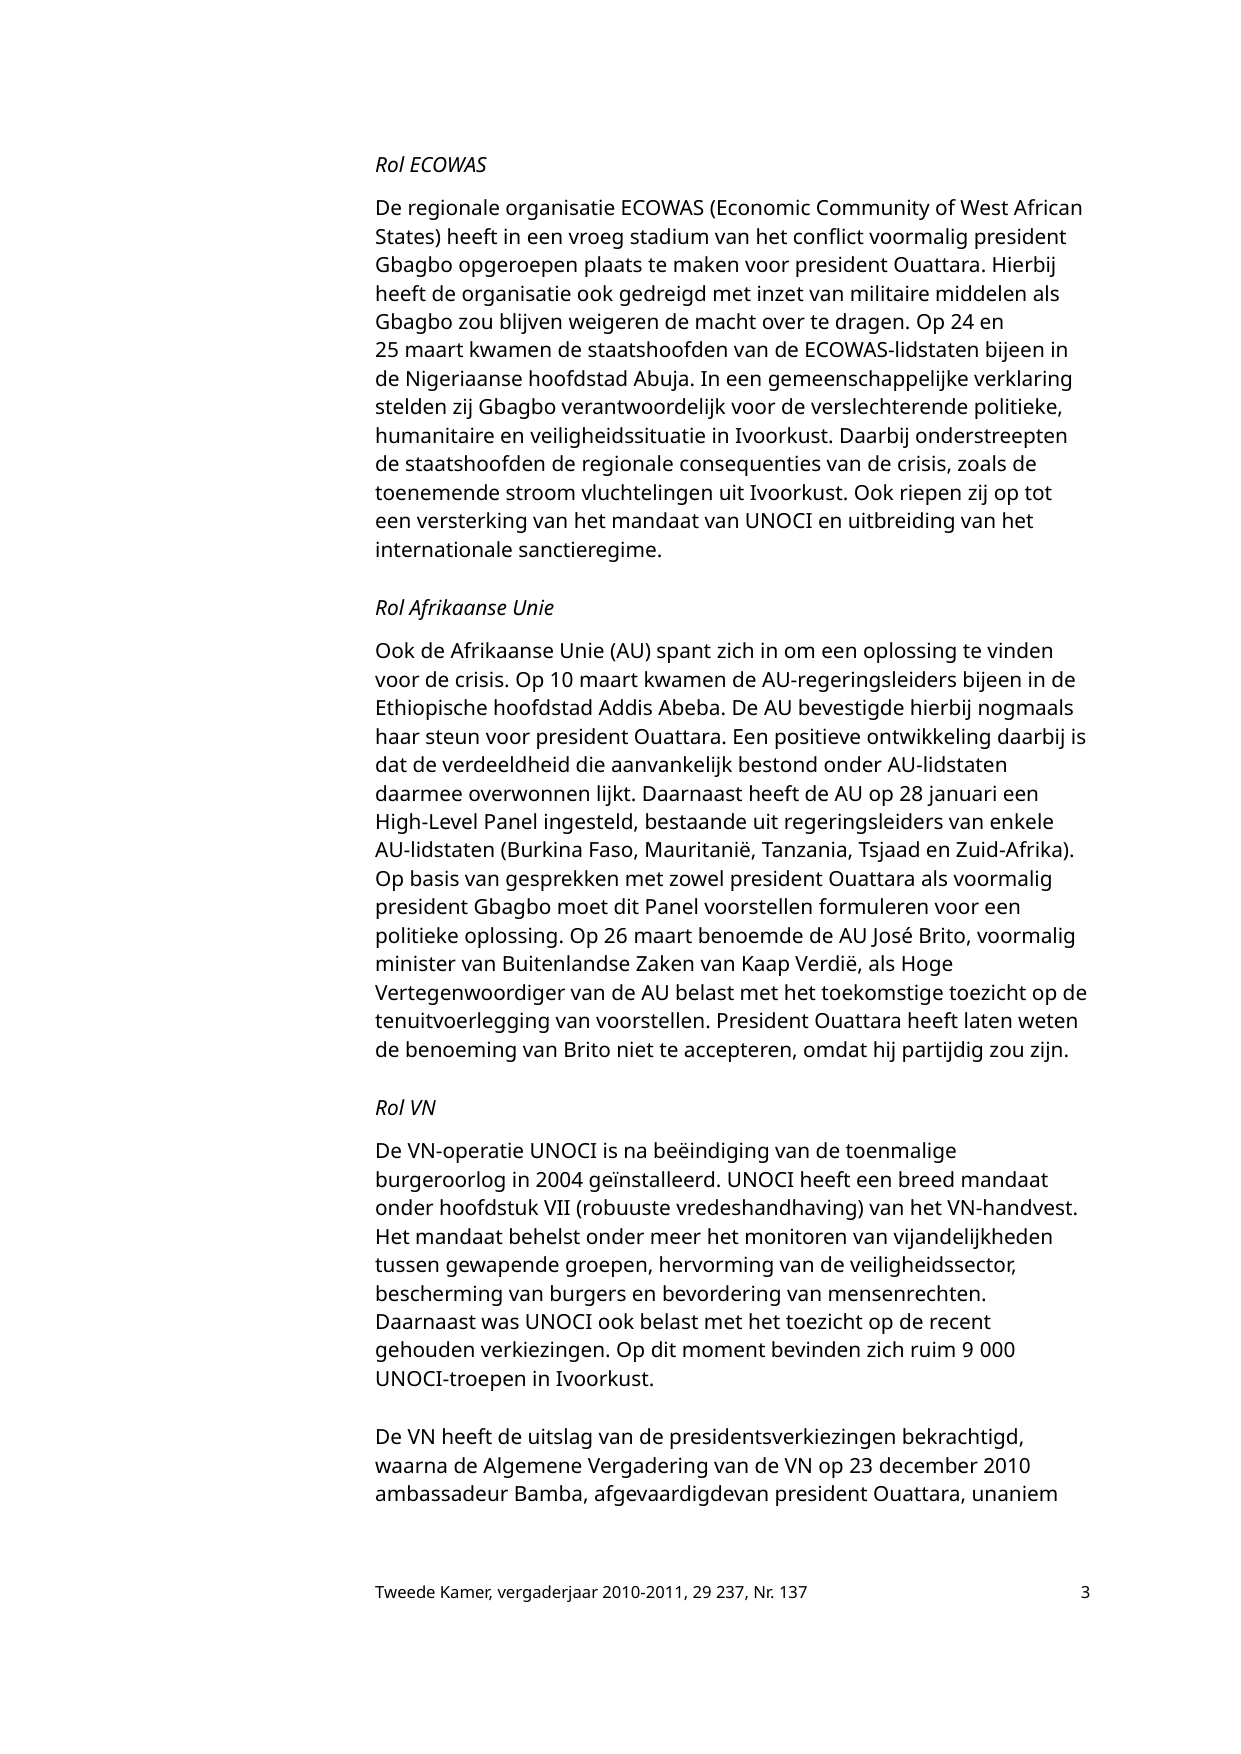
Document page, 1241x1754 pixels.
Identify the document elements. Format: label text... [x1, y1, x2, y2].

text Rol ECOWAS [375, 150, 1090, 178]
text De VN heeft de uitslag van de presidentsverkiezingen bekrachtigd, waarna de Algemene Vergadering van de VN op 23 december 2010 ambassadeur Bamba, afgevaardigdevan president Ouattara, unaniem [375, 1422, 1090, 1508]
text Ook de Afrikaanse Unie (AU) spant zich in om een oplossing te vinden voor de crisis. Op 10 maart kwamen de AU-regeringsleiders bijeen in de Ethiopische hoofdstad Addis Abeba. De AU bevestigde hierbij nogmaals haar steun voor president Ouattara. Een positieve ontwikkeling daarbij is dat de verdeeldheid die aanvankelijk bestond onder AU-lidstaten daarmee overwonnen lijkt. Daarnaast heeft de AU op 28 januari een High-Level Panel ingesteld, bestaande uit regeringsleiders van enkele AU-lidstaten (Burkina Faso, Mauritanië, Tanzania, Tsjaad en Zuid-Afrika). Op basis van gesprekken met zowel president Ouattara als voormalig president Gbagbo moet dit Panel voorstellen formuleren voor een politieke oplossing. Op 26 maart benoemde de AU José Brito, voormalig minister van Buitenlandse Zaken van Kaap Verdië, als Hoge Vertegenwoordiger van de AU belast met het toekomstige toezicht op de tenuitvoerlegging van voorstellen. President Ouattara heeft laten weten de benoeming van Brito niet te accepteren, omdat hij partijdig zou zijn. [375, 637, 1090, 1063]
text Rol VN [375, 1093, 1090, 1122]
text De regionale organisatie ECOWAS (Economic Community of West African States) heeft in een vroeg stadium van het conflict voormalig president Gbagbo opgeroepen plaats te maken voor president Ouattara. Hierbij heeft de organisatie ook gedreigd met inzet van militaire middelen als Gbagbo zou blijven weigeren de macht over te dragen. Op 24 en 25 maart kwamen de staatshoofden van de ECOWAS-lidstaten bijeen in de Nigeriaanse hoofdstad Abuja. In een gemeenschappelijke verklaring stelden zij Gbagbo verantwoordelijk voor de verslechterende politieke, humanitaire en veiligheidssituatie in Ivoorkust. Daarbij onderstreepten de staatshoofden de regionale consequenties van de crisis, zoals de toenemende stroom vluchtelingen uit Ivoorkust. Ook riepen zij op tot een versterking van het mandaat van UNOCI en uitbreiding van het internationale sanctieregime. [375, 193, 1090, 563]
text De VN-operatie UNOCI is na beëindiging van de toenmalige burgeroorlog in 2004 geïnstalleerd. UNOCI heeft een breed mandaat onder hoofdstuk VII (robuuste vredeshandhaving) van het VN-handvest. Het mandaat behelst onder meer het monitoren van vijandelijkheden tussen gewapende groepen, hervorming van de veiligheidssector, bescherming van burgers en bevordering van mensenrechten. Daarnaast was UNOCI ook belast met het toezicht op de recent gehouden verkiezingen. Op dit moment bevinden zich ruim 9 000 UNOCI-troepen in Ivoorkust. [375, 1137, 1090, 1392]
text Rol Afrikaanse Unie [375, 593, 1090, 622]
